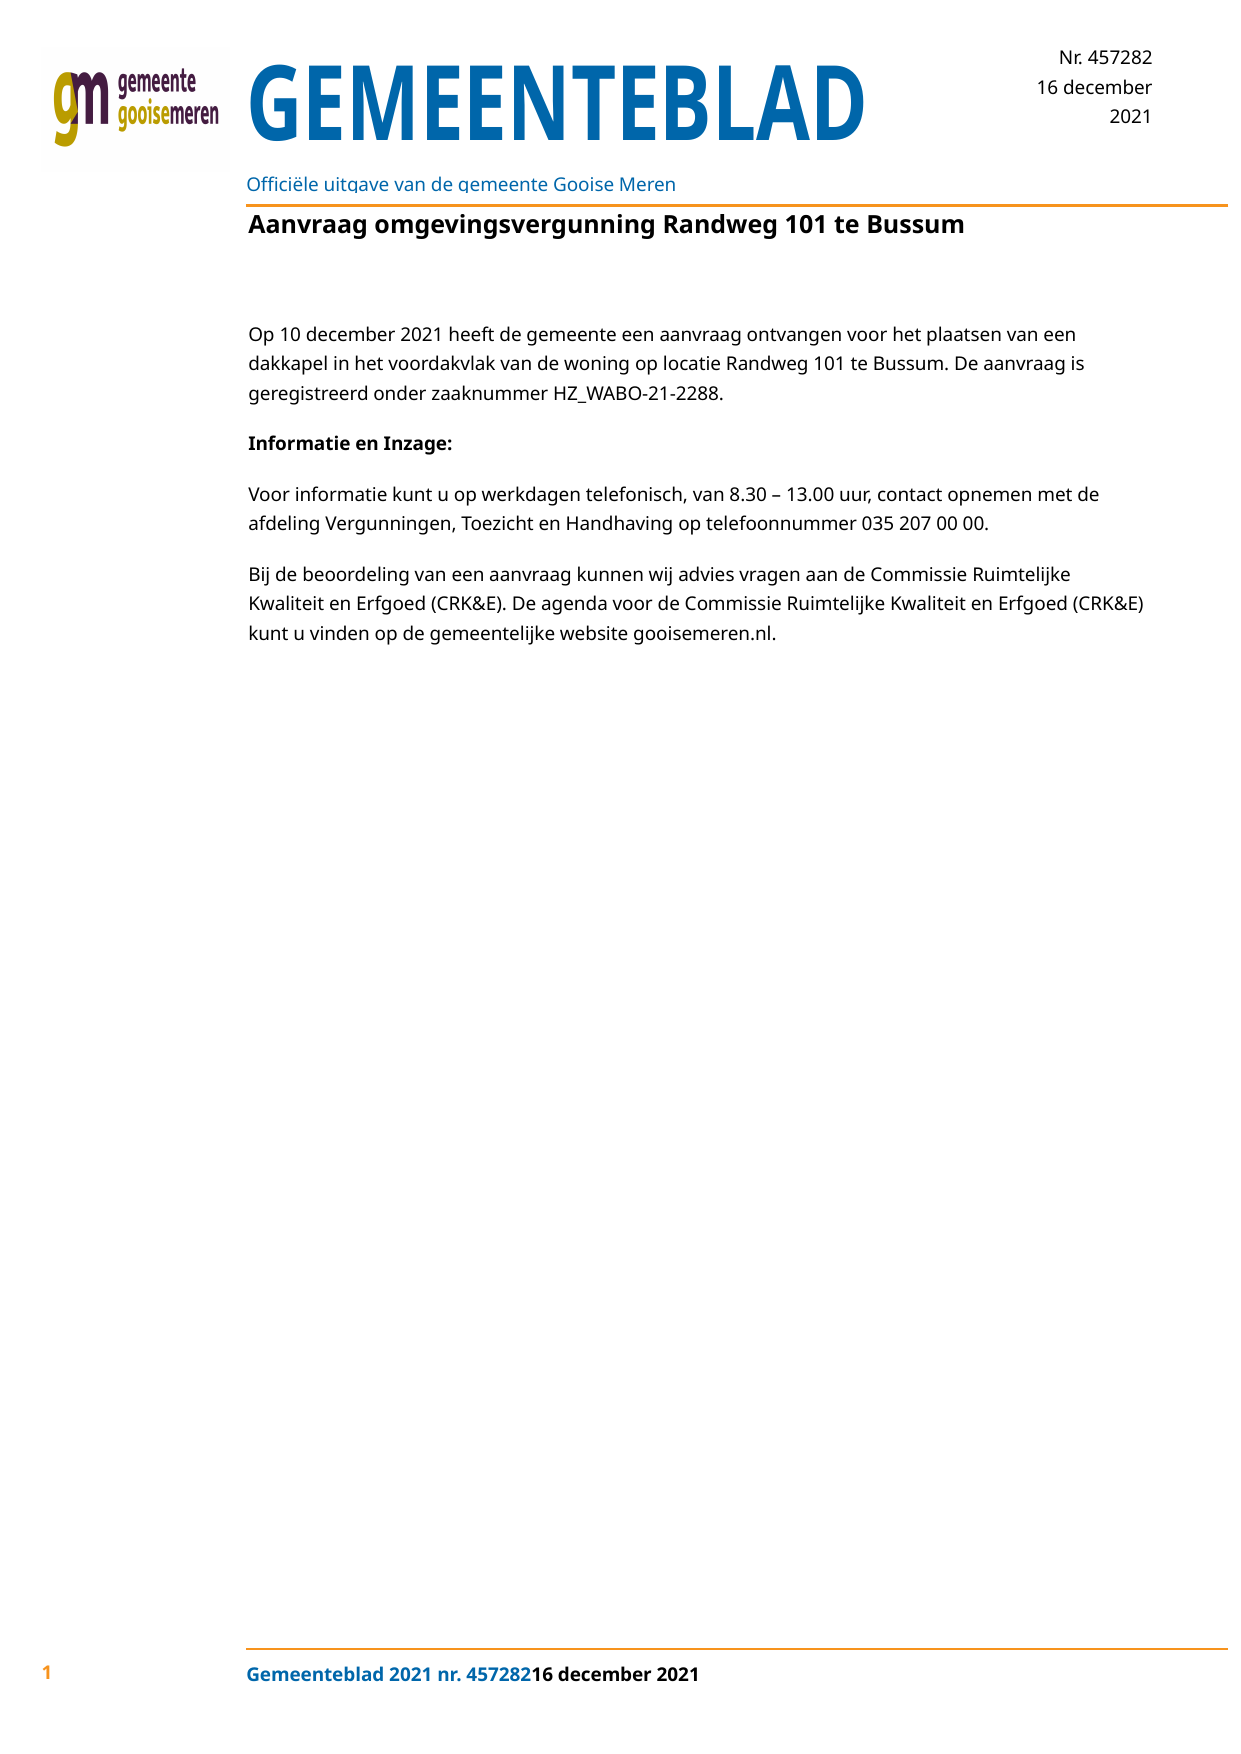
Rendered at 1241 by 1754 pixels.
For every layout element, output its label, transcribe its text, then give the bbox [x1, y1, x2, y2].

text Op 10 december 2021 heeft de gemeente een aanvraag ontvangen voor het plaatsen van een dakkapel in het voordakvlak van de woning op locatie Randweg 101 te Bussum. De aanvraag is geregistreerd onder zaaknummer HZ_WABO-21-2288. [248, 321, 1152, 406]
text Aanvraag omgevingsvergunning Randweg 101 te Bussum [248, 207, 1152, 241]
text Bij de beoordeling van een aanvraag kunnen wij advies vragen aan de Commissie Ruimtelijke Kwaliteit en Erfgoed (CRK&E). De agenda voor de Commissie Ruimtelijke Kwaliteit en Erfgoed (CRK&E) kunt u vinden op de gemeentelijke website gooisemeren.nl. [248, 561, 1152, 646]
text Voor informatie kunt u op werkdagen telefonisch, van 8.30 – 13.00 uur, contact opnemen met de afdeling Vergunningen, Toezicht en Handhaving op telefoonnummer 035 207 00 00. [248, 481, 1152, 536]
picture [41, 47, 231, 172]
text Informatie en Inzage: [248, 430, 1152, 456]
